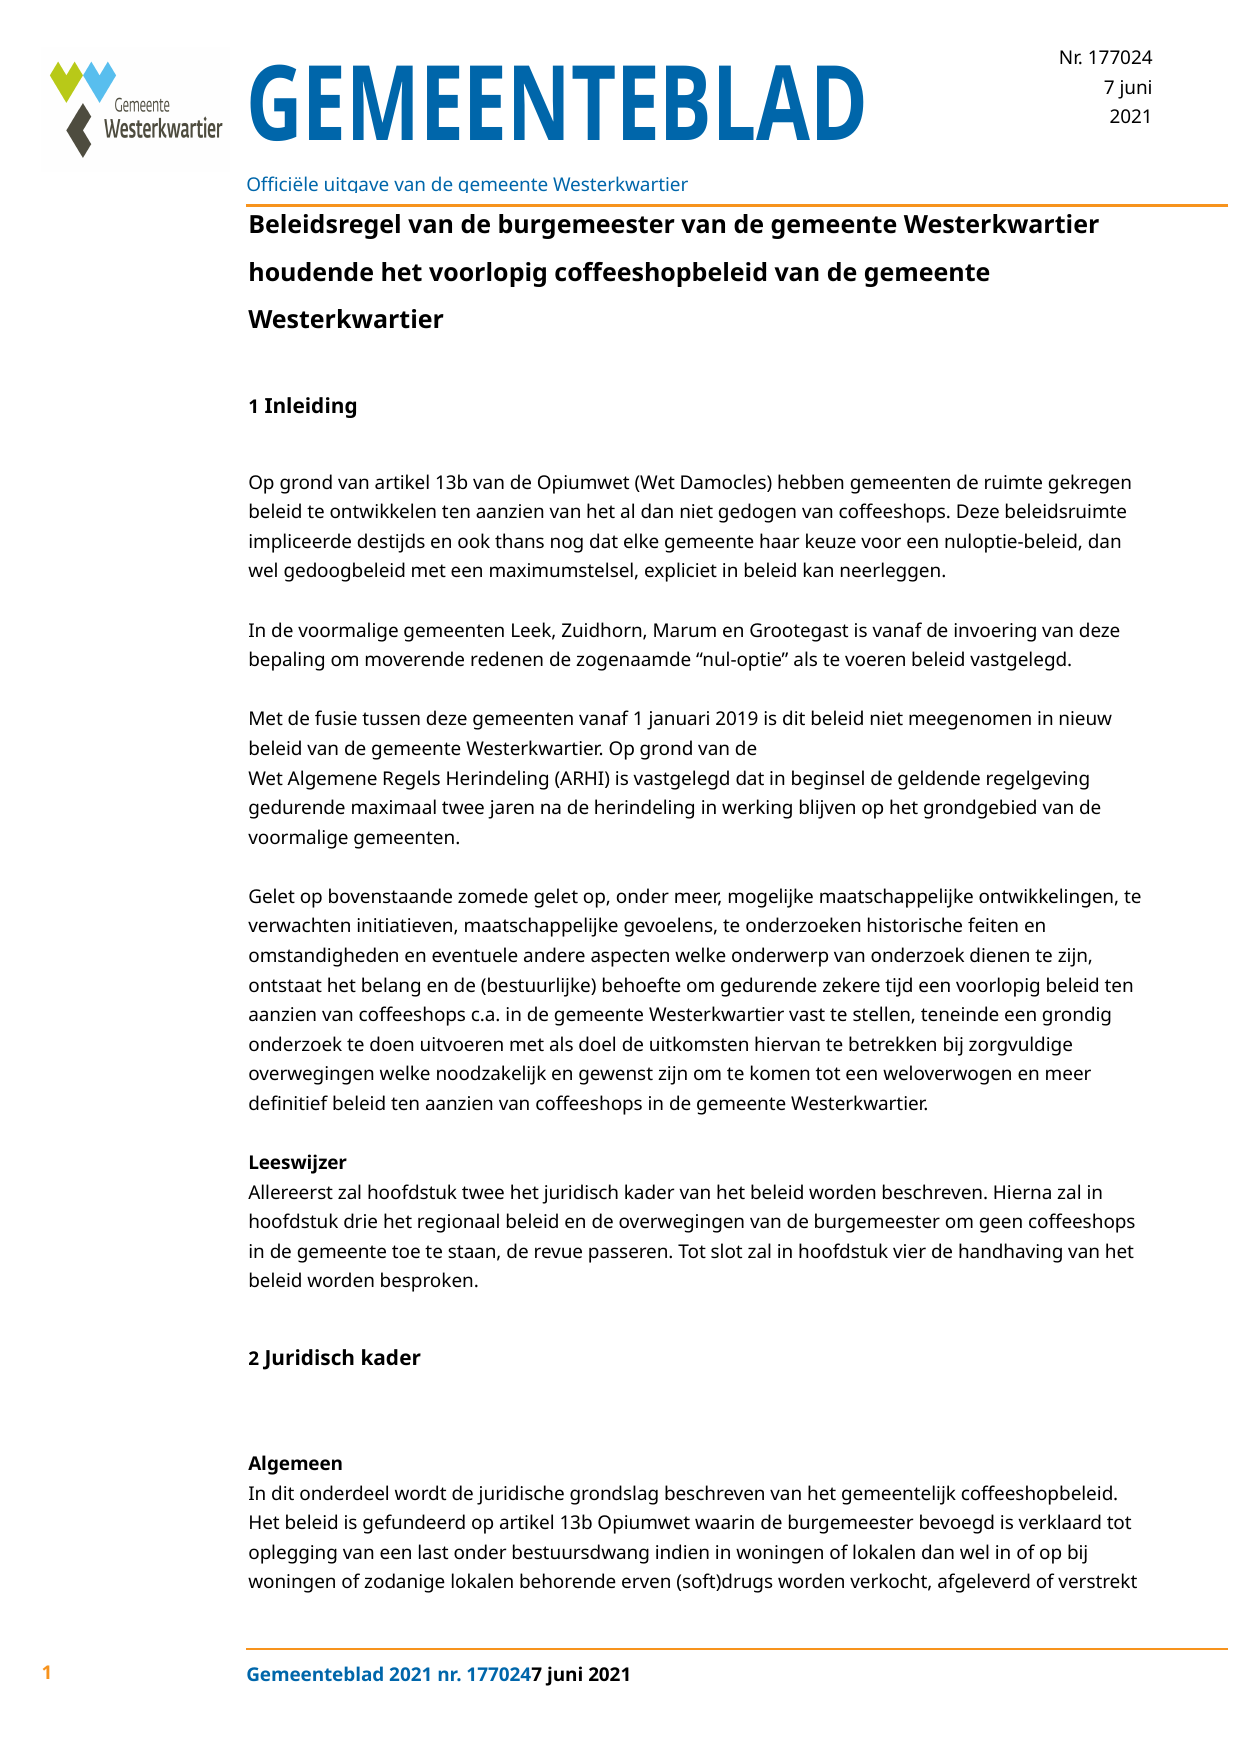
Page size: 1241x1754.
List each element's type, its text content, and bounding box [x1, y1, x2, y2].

text 1 Inleiding [248, 391, 1152, 420]
text Gelet op bovenstaande zomede gelet op, onder meer, mogelijke maatschappelijke ontwikkelingen, te verwachten initiatieven, maatschappelijke gevoelens, te onderzoeken historische feiten en omstandigheden en eventuele andere aspecten welke onderwerp van onderzoek dienen te zijn, ontstaat het belang en de (bestuurlijke) behoefte om gedurende zekere tijd een voorlopig beleid ten aanzien van coffeeshops c.a. in de gemeente Westerkwartier vast te stellen, teneinde een grondig onderzoek te doen uitvoeren met als doel de uitkomsten hiervan te betrekken bij zorgvuldige overwegingen welke noodzakelijk en gewenst zijn om te komen tot een weloverwogen en meer definitief beleid ten aanzien van coffeeshops in de gemeente Westerkwartier. [248, 883, 1152, 1116]
text Leeswijzer [248, 1149, 1152, 1175]
text In dit onderdeel wordt de juridische grondslag beschreven van het gemeentelijk coffeeshopbeleid. Het beleid is gefundeerd op artikel 13b Opiumwet waarin de burgemeester bevoegd is verklaard tot oplegging van een last onder bestuursdwang indien in woningen of lokalen dan wel in of op bij woningen of zodanige lokalen behorende erven (soft)drugs worden verkocht, afgeleverd of verstrekt [248, 1480, 1152, 1594]
text Wet Algemene Regels Herindeling (ARHI) is vastgelegd dat in beginsel de geldende regelgeving gedurende maximaal twee jaren na de herindeling in werking blijven op het grondgebied van de voormalige gemeenten. [248, 765, 1152, 850]
text Op grond van artikel 13b van de Opiumwet (Wet Damocles) hebben gemeenten de ruimte gekregen beleid te ontwikkelen ten aanzien van het al dan niet gedogen van coffeeshops. Deze beleidsruimte impliceerde destijds en ook thans nog dat elke gemeente haar keuze voor een nuloptie-beleid, dan wel gedoogbeleid met een maximumstelsel, expliciet in beleid kan neerleggen. [248, 469, 1152, 583]
text 2 Juridisch kader [248, 1343, 1152, 1371]
text Met de fusie tussen deze gemeenten vanaf 1 januari 2019 is dit beleid niet meegenomen in nieuw beleid van de gemeente Westerkwartier. Op grond van de [248, 706, 1152, 761]
text Beleidsregel van de burgemeester van de gemeente Westerkwartier houdende het voorlopig coffeeshopbeleid van de gemeente Westerkwartier [248, 207, 1152, 336]
picture [41, 47, 231, 172]
text Allereerst zal hoofdstuk twee het juridisch kader van het beleid worden beschreven. Hierna zal in hoofdstuk drie het regionaal beleid en de overwegingen van de burgemeester om geen coffeeshops in de gemeente toe te staan, de revue passeren. Tot slot zal in hoofdstuk vier de handhaving van het beleid worden besproken. [248, 1179, 1152, 1293]
text Algemeen [248, 1450, 1152, 1476]
text In de voormalige gemeenten Leek, Zuidhorn, Marum en Grootegast is vanaf de invoering van deze bepaling om moverende redenen de zogenaamde “nul-optie” als te voeren beleid vastgelegd. [248, 617, 1152, 672]
